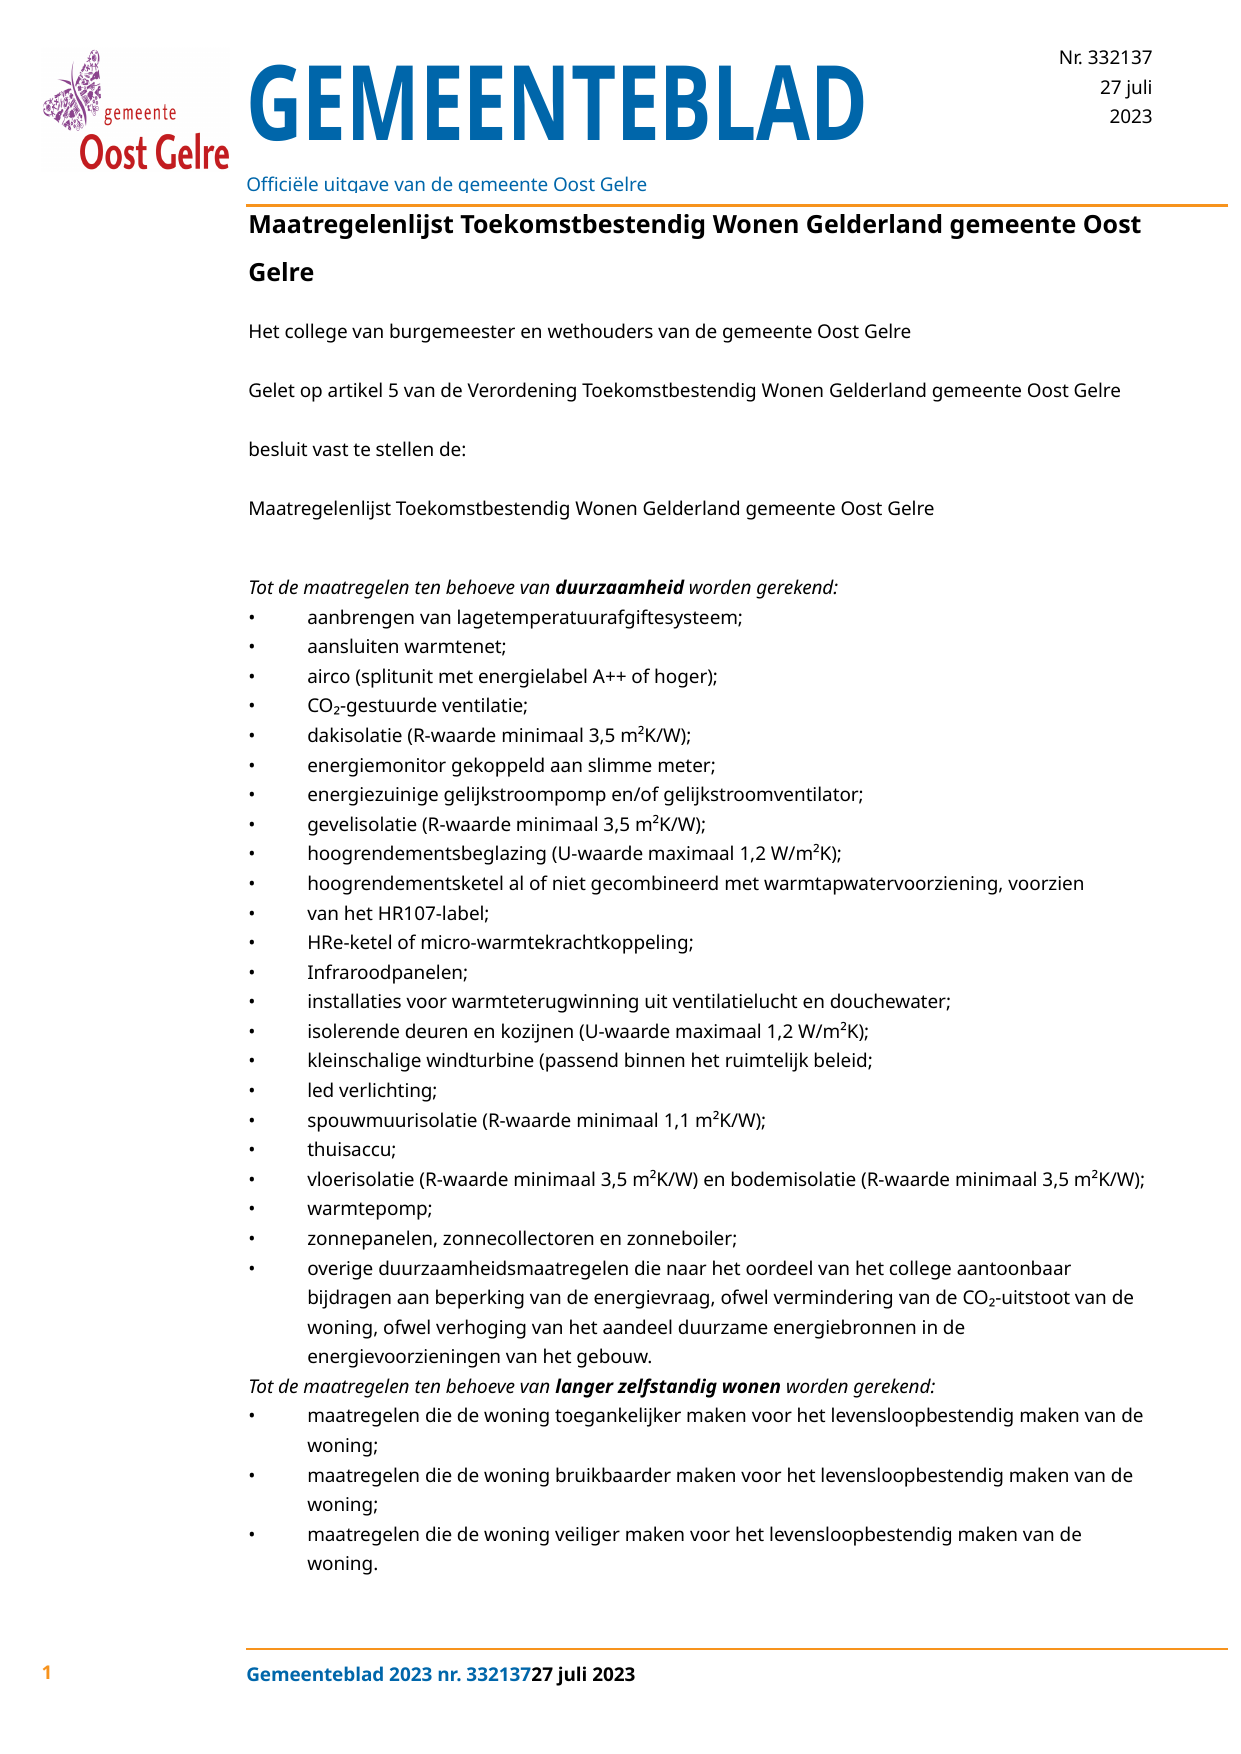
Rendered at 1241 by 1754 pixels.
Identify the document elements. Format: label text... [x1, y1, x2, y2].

list aansluiten warmtenet; [248, 633, 1152, 659]
list overige duurzaamheidsmaatregelen die naar het oordeel van het college aantoonbaar bijdragen aan beperking van de energievraag, ofwel vermindering van de CO₂-uitstoot van de woning, ofwel verhoging van het aandeel duurzame energiebronnen in de energievoorzieningen van het gebouw. [248, 1255, 1152, 1369]
list HRe-ketel of micro-warmtekrachtkoppeling; [248, 929, 1152, 955]
list airco (splitunit met energielabel A++ of hoger); [248, 663, 1152, 689]
text Maatregelenlijst Toekomstbestendig Wonen Gelderland gemeente Oost Gelre [248, 495, 1152, 521]
list dakisolatie (R-waarde minimaal 3,5 m²K/W); [248, 722, 1152, 748]
list energiemonitor gekoppeld aan slimme meter; [248, 752, 1152, 777]
text Het college van burgemeester en wethouders van de gemeente Oost Gelre [248, 318, 1152, 344]
list maatregelen die de woning bruikbaarder maken voor het levensloopbestendig maken van de woning; [248, 1462, 1152, 1517]
list maatregelen die de woning toegankelijker maken voor het levensloopbestendig maken van de woning; [248, 1403, 1152, 1458]
text besluit vast te stellen de: [248, 436, 1152, 462]
text Tot de maatregelen ten behoeve van langer zelfstandig wonen worden gerekend: [248, 1373, 1152, 1399]
list gevelisolatie (R-waarde minimaal 3,5 m²K/W); [248, 811, 1152, 837]
list isolerende deuren en kozijnen (U-waarde maximaal 1,2 W/m²K); [248, 1018, 1152, 1044]
text Gelet op artikel 5 van de Verordening Toekomstbestendig Wonen Gelderland gemeente Oost Gelre [248, 377, 1152, 403]
list spouwmuurisolatie (R-waarde minimaal 1,1 m²K/W); [248, 1107, 1152, 1132]
list vloerisolatie (R-waarde minimaal 3,5 m²K/W) en bodemisolatie (R-waarde minimaal 3,5 m²K/W); [248, 1166, 1152, 1192]
list Infraroodpanelen; [248, 959, 1152, 984]
list thuisaccu; [248, 1136, 1152, 1162]
picture [41, 47, 231, 172]
list aanbrengen van lagetemperatuurafgiftesysteem; [248, 604, 1152, 629]
text Maatregelenlijst Toekomstbestendig Wonen Gelderland gemeente Oost Gelre [248, 207, 1152, 288]
list zonnepanelen, zonnecollectoren en zonneboiler; [248, 1225, 1152, 1251]
list hoogrendementsketel al of niet gecombineerd met warmtapwatervoorziening, voorzien [248, 870, 1152, 896]
list van het HR107-label; [248, 900, 1152, 925]
list led verlichting; [248, 1077, 1152, 1103]
text Tot de maatregelen ten behoeve van duurzaamheid worden gerekend: [248, 574, 1152, 600]
list installaties voor warmteterugwinning uit ventilatielucht en douchewater; [248, 988, 1152, 1014]
list CO₂-gestuurde ventilatie; [248, 693, 1152, 718]
list maatregelen die de woning veiliger maken voor het levensloopbestendig maken van de woning. [248, 1521, 1152, 1576]
list kleinschalige windturbine (passend binnen het ruimtelijk beleid; [248, 1048, 1152, 1073]
list energiezuinige gelijkstroompomp en/of gelijkstroomventilator; [248, 781, 1152, 807]
list warmtepomp; [248, 1196, 1152, 1221]
list hoogrendementsbeglazing (U-waarde maximaal 1,2 W/m²K); [248, 841, 1152, 866]
